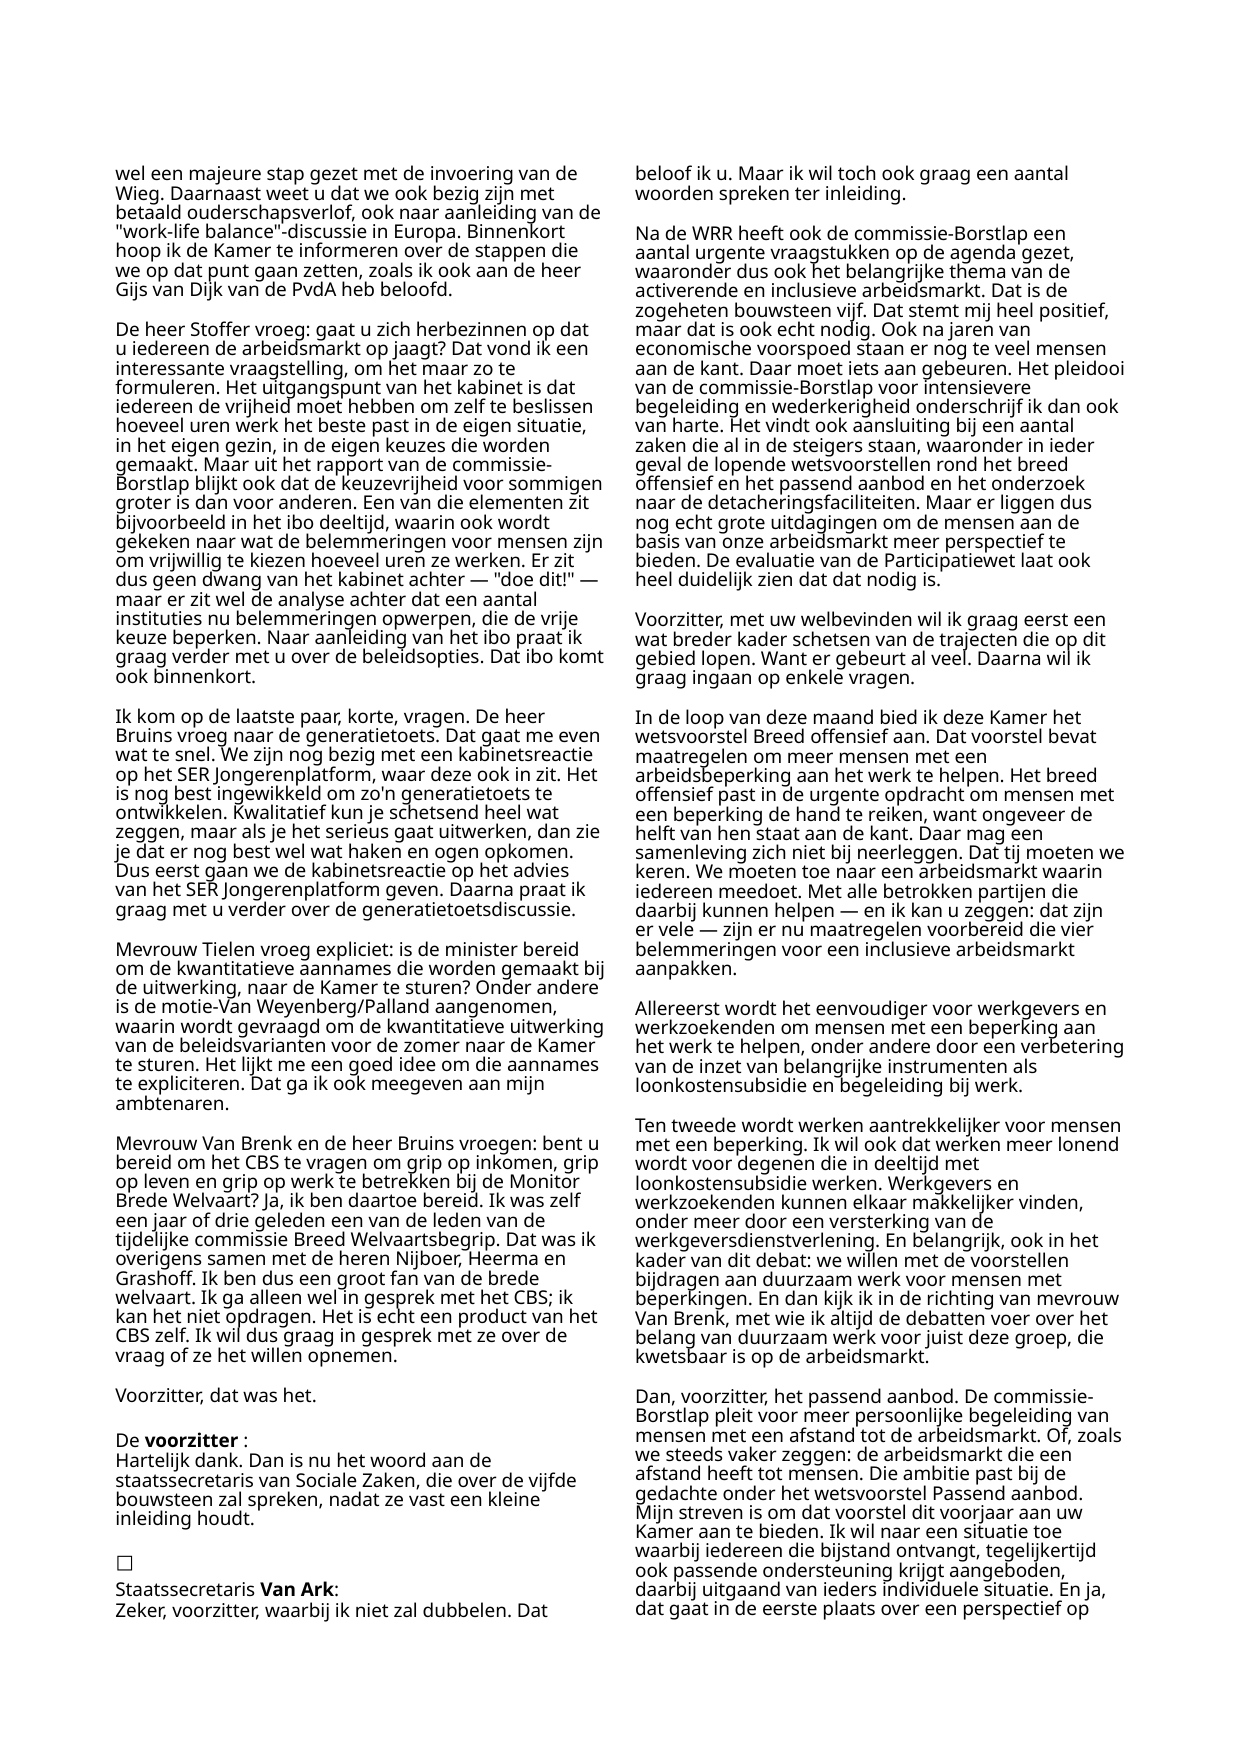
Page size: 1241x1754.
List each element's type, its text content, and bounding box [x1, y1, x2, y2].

text Hartelijk dank. Dan is nu het woord aan de staatssecretaris van Sociale Zaken, die over de vijfde bouwsteen zal spreken, nadat ze vast een kleine inleiding houdt. [115, 1452, 605, 1529]
text Allereerst wordt het eenvoudiger voor werkgevers en werkzoekenden om mensen met een beperking aan het werk te helpen, onder andere door een verbetering van de inzet van belangrijke instrumenten als loonkostensubsidie en begeleiding bij werk. [635, 1000, 1125, 1096]
text ⬜ [115, 1550, 605, 1576]
text De voorzitter : [115, 1427, 605, 1452]
text Dan, voorzitter, het passend aanbod. De commissie-Borstlap pleit voor meer persoonlijke begeleiding van mensen met een afstand tot de arbeidsmarkt. Of, zoals we steeds vaker zeggen: de arbeidsmarkt die een afstand heeft tot mensen. Die ambitie past bij de gedachte onder het wetsvoorstel Passend aanbod. Mijn streven is om dat voorstel dit voorjaar aan uw Kamer aan te bieden. Ik wil naar een situatie toe waarbij iedereen die bijstand ontvangt, tegelijkertijd ook passende ondersteuning krijgt aangeboden, daarbij uitgaand van ieders individuele situatie. En ja, dat gaat in de eerste plaats over een perspectief op [635, 1388, 1125, 1619]
text beloof ik u. Maar ik wil toch ook graag een aantal woorden spreken ter inleiding. [635, 165, 1125, 204]
text Voorzitter, dat was het. [115, 1387, 605, 1406]
text wel een majeure stap gezet met de invoering van de Wieg. Daarnaast weet u dat we ook bezig zijn met betaald ouderschapsverlof, ook naar aanleiding van de "work-life balance"-discussie in Europa. Binnenkort hoop ik de Kamer te informeren over de stappen die we op dat punt gaan zetten, zoals ik ook aan de heer Gijs van Dijk van de PvdA heb beloofd. [115, 165, 605, 300]
text Ten tweede wordt werken aantrekkelijker voor mensen met een beperking. Ik wil ook dat werken meer lonend wordt voor degenen die in deeltijd met loonkostensubsidie werken. Werkgevers en werkzoekenden kunnen elkaar makkelijker vinden, onder meer door een versterking van de werkgeversdienstverlening. En belangrijk, ook in het kader van dit debat: we willen met de voorstellen bijdragen aan duurzaam werk voor mensen met beperkingen. En dan kijk ik in de richting van mevrouw Van Brenk, met wie ik altijd de debatten voer over het belang van duurzaam werk voor juist deze groep, die kwetsbaar is op de arbeidsmarkt. [635, 1117, 1125, 1367]
text De heer Stoffer vroeg: gaat u zich herbezinnen op dat u iedereen de arbeidsmarkt op jaagt? Dat vond ik een interessante vraagstelling, om het maar zo te formuleren. Het uitgangspunt van het kabinet is dat iedereen de vrijheid moet hebben om zelf te beslissen hoeveel uren werk het beste past in de eigen situatie, in het eigen gezin, in de eigen keuzes die worden gemaakt. Maar uit het rapport van de commissie-Borstlap blijkt ook dat de keuzevrijheid voor sommigen groter is dan voor anderen. Een van die elementen zit bijvoorbeeld in het ibo deeltijd, waarin ook wordt gekeken naar wat de belemmeringen voor mensen zijn om vrijwillig te kiezen hoeveel uren ze werken. Er zit dus geen dwang van het kabinet achter — "doe dit!" — maar er zit wel de analyse achter dat een aantal instituties nu belemmeringen opwerpen, die de vrije keuze beperken. Naar aanleiding van het ibo praat ik graag verder met u over de beleidsopties. Dat ibo komt ook binnenkort. [115, 321, 605, 687]
text Ik kom op de laatste paar, korte, vragen. De heer Bruins vroeg naar de generatietoets. Dat gaat me even wat te snel. We zijn nog bezig met een kabinetsreactie op het SER Jongerenplatform, waar deze ook in zit. Het is nog best ingewikkeld om zo'n generatietoets te ontwikkelen. Kwalitatief kun je schetsend heel wat zeggen, maar als je het serieus gaat uitwerken, dan zie je dat er nog best wel wat haken en ogen opkomen. Dus eerst gaan we de kabinetsreactie op het advies van het SER Jongerenplatform geven. Daarna praat ik graag met u verder over de generatietoetsdiscussie. [115, 708, 605, 920]
text Staatssecretaris Van Ark: [115, 1576, 605, 1602]
text In de loop van deze maand bied ik deze Kamer het wetsvoorstel Breed offensief aan. Dat voorstel bevat maatregelen om meer mensen met een arbeidsbeperking aan het werk te helpen. Het breed offensief past in de urgente opdracht om mensen met een beperking de hand te reiken, want ongeveer de helft van hen staat aan de kant. Daar mag een samenleving zich niet bij neerleggen. Dat tij moeten we keren. We moeten toe naar een arbeidsmarkt waarin iedereen meedoet. Met alle betrokken partijen die daarbij kunnen helpen — en ik kan u zeggen: dat zijn er vele — zijn er nu maatregelen voorbereid die vier belemmeringen voor een inclusieve arbeidsmarkt aanpakken. [635, 709, 1125, 979]
text Mevrouw Tielen vroeg expliciet: is de minister bereid om de kwantitatieve aannames die worden gemaakt bij de uitwerking, naar de Kamer te sturen? Onder andere is de motie-Van Weyenberg/Palland aangenomen, waarin wordt gevraagd om de kwantitatieve uitwerking van de beleidsvarianten voor de zomer naar de Kamer te sturen. Het lijkt me een goed idee om die aannames te expliciteren. Dat ga ik ook meegeven aan mijn ambtenaren. [115, 941, 605, 1114]
text Mevrouw Van Brenk en de heer Bruins vroegen: bent u bereid om het CBS te vragen om grip op inkomen, grip op leven en grip op werk te betrekken bij de Monitor Brede Welvaart? Ja, ik ben daartoe bereid. Ik was zelf een jaar of drie geleden een van de leden van de tijdelijke commissie Breed Welvaartsbegrip. Dat was ik overigens samen met de heren Nijboer, Heerma en Grashoff. Ik ben dus een groot fan van de brede welvaart. Ik ga alleen wel in gesprek met het CBS; ik kan het niet opdragen. Het is echt een product van het CBS zelf. Ik wil dus graag in gesprek met ze over de vraag of ze het willen opnemen. [115, 1135, 605, 1366]
text Na de WRR heeft ook de commissie-Borstlap een aantal urgente vraagstukken op de agenda gezet, waaronder dus ook het belangrijke thema van de activerende en inclusieve arbeidsmarkt. Dat is de zogeheten bouwsteen vijf. Dat stemt mij heel positief, maar dat is ook echt nodig. Ook na jaren van economische voorspoed staan er nog te veel mensen aan de kant. Daar moet iets aan gebeuren. Het pleidooi van de commissie-Borstlap voor intensievere begeleiding en wederkerigheid onderschrijf ik dan ook van harte. Het vindt ook aansluiting bij een aantal zaken die al in de steigers staan, waaronder in ieder geval de lopende wetsvoorstellen rond het breed offensief en het passend aanbod en het onderzoek naar de detacheringsfaciliteiten. Maar er liggen dus nog echt grote uitdagingen om de mensen aan de basis van onze arbeidsmarkt meer perspectief te bieden. De evaluatie van de Participatiewet laat ook heel duidelijk zien dat dat nodig is. [635, 224, 1125, 591]
text Voorzitter, met uw welbevinden wil ik graag eerst een wat breder kader schetsen van de trajecten die op dit gebied lopen. Want er gebeurt al veel. Daarna wil ik graag ingaan op enkele vragen. [635, 611, 1125, 688]
text Zeker, voorzitter, waarbij ik niet zal dubbelen. Dat [115, 1602, 605, 1621]
